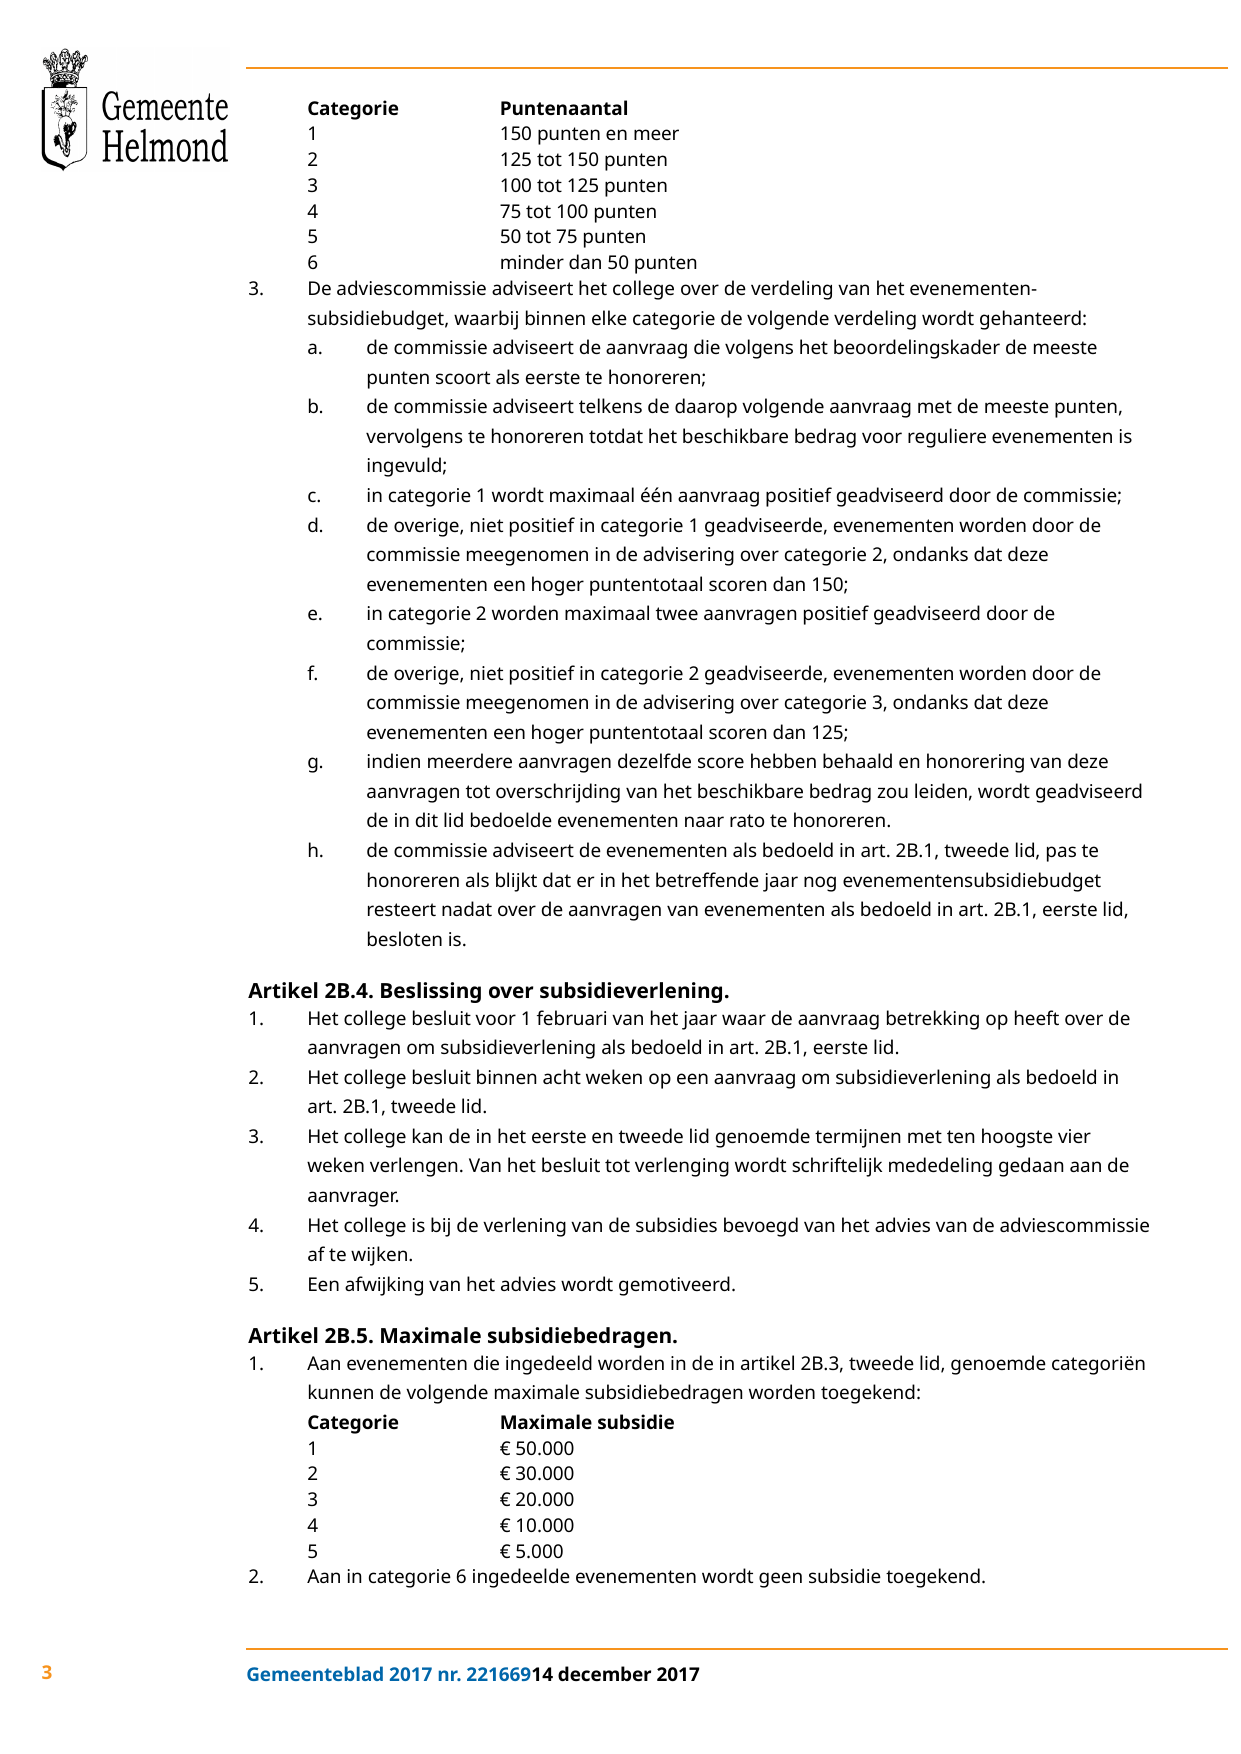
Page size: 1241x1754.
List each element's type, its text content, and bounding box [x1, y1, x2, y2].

table_header Categorie [307, 1409, 499, 1435]
table_cell € 20.000 [500, 1486, 1211, 1512]
table_header Puntenaantal [500, 95, 1211, 121]
table_cell 6 [307, 249, 499, 275]
list de commissie adviseert de aanvraag die volgens het beoordelingskader de meeste punten scoort als eerste te honoreren; [307, 334, 1152, 389]
list Aan in categorie 6 ingedeelde evenementen wordt geen subsidie toegekend. [248, 1564, 1152, 1589]
table_cell € 50.000 [500, 1435, 1211, 1461]
list De adviescommissie adviseert het college over de verdeling van het evenementen-subsidiebudget, waarbij binnen elke categorie de volgende verdeling wordt gehanteerd: [248, 275, 1152, 330]
table_cell 5 [307, 224, 499, 249]
list de commissie adviseert telkens de daarop volgende aanvraag met de meeste punten, vervolgens te honoreren totdat het beschikbare bedrag voor reguliere evenementen is ingevuld; [307, 393, 1152, 478]
table_cell 50 tot 75 punten [500, 224, 1211, 249]
list indien meerdere aanvragen dezelfde score hebben behaald en honorering van deze aanvragen tot overschrijding van het beschikbare bedrag zou leiden, wordt geadviseerd de in dit lid bedoelde evenementen naar rato te honoreren. [307, 748, 1152, 833]
list Het college besluit voor 1 februari van het jaar waar de aanvraag betrekking op heeft over de aanvragen om subsidieverlening als bedoeld in art. 2B.1, eerste lid. [248, 1005, 1152, 1060]
table_cell 75 tot 100 punten [500, 198, 1211, 223]
table_cell 5 [307, 1538, 499, 1563]
table_cell € 5.000 [500, 1538, 1211, 1563]
list de overige, niet positief in categorie 2 geadviseerde, evenementen worden door de commissie meegenomen in de advisering over categorie 3, ondanks dat deze evenementen een hoger puntentotaal scoren dan 125; [307, 660, 1152, 744]
list in categorie 1 wordt maximaal één aanvraag positief geadviseerd door de commissie; [307, 482, 1152, 508]
table_cell 3 [307, 172, 499, 198]
table_cell 1 [307, 121, 499, 146]
table_cell 100 tot 125 punten [500, 172, 1211, 198]
list Het college kan de in het eerste en tweede lid genoemde termijnen met ten hoogste vier weken verlengen. Van het besluit tot verlenging wordt schriftelijk mededeling gedaan aan de aanvrager. [248, 1123, 1152, 1208]
text Artikel 2B.4. Beslissing over subsidieverlening. [248, 976, 1152, 1005]
table_cell € 10.000 [500, 1512, 1211, 1538]
table_cell 4 [307, 198, 499, 223]
table_cell 125 tot 150 punten [500, 146, 1211, 172]
table_cell 4 [307, 1512, 499, 1538]
table_header Categorie [307, 95, 499, 121]
list in categorie 2 worden maximaal twee aanvragen positief geadviseerd door de commissie; [307, 601, 1152, 656]
list Een afwijking van het advies wordt gemotiveerd. [248, 1271, 1152, 1297]
table_header Maximale subsidie [500, 1409, 1211, 1435]
list de overige, niet positief in categorie 1 geadviseerde, evenementen worden door de commissie meegenomen in de advisering over categorie 2, ondanks dat deze evenementen een hoger puntentotaal scoren dan 150; [307, 512, 1152, 597]
list Aan evenementen die ingedeeld worden in de in artikel 2B.3, tweede lid, genoemde categoriën kunnen de volgende maximale subsidiebedragen worden toegekend: [248, 1350, 1152, 1405]
table_cell 1 [307, 1435, 499, 1461]
picture [41, 47, 231, 172]
table_cell minder dan 50 punten [500, 249, 1211, 275]
table_cell 2 [307, 146, 499, 172]
table_cell 150 punten en meer [500, 121, 1211, 146]
table_cell € 30.000 [500, 1461, 1211, 1486]
table_cell 2 [307, 1461, 499, 1486]
table_cell 3 [307, 1486, 499, 1512]
text Artikel 2B.5. Maximale subsidiebedragen. [248, 1321, 1152, 1350]
list de commissie adviseert de evenementen als bedoeld in art. 2B.1, tweede lid, pas te honoreren als blijkt dat er in het betreffende jaar nog evenementensubsidiebudget resteert nadat over de aanvragen van evenementen als bedoeld in art. 2B.1, eerste lid, besloten is. [307, 837, 1152, 952]
list Het college is bij de verlening van de subsidies bevoegd van het advies van de adviescommissie af te wijken. [248, 1212, 1152, 1267]
list Het college besluit binnen acht weken op een aanvraag om subsidieverlening als bedoeld in art. 2B.1, tweede lid. [248, 1064, 1152, 1119]
